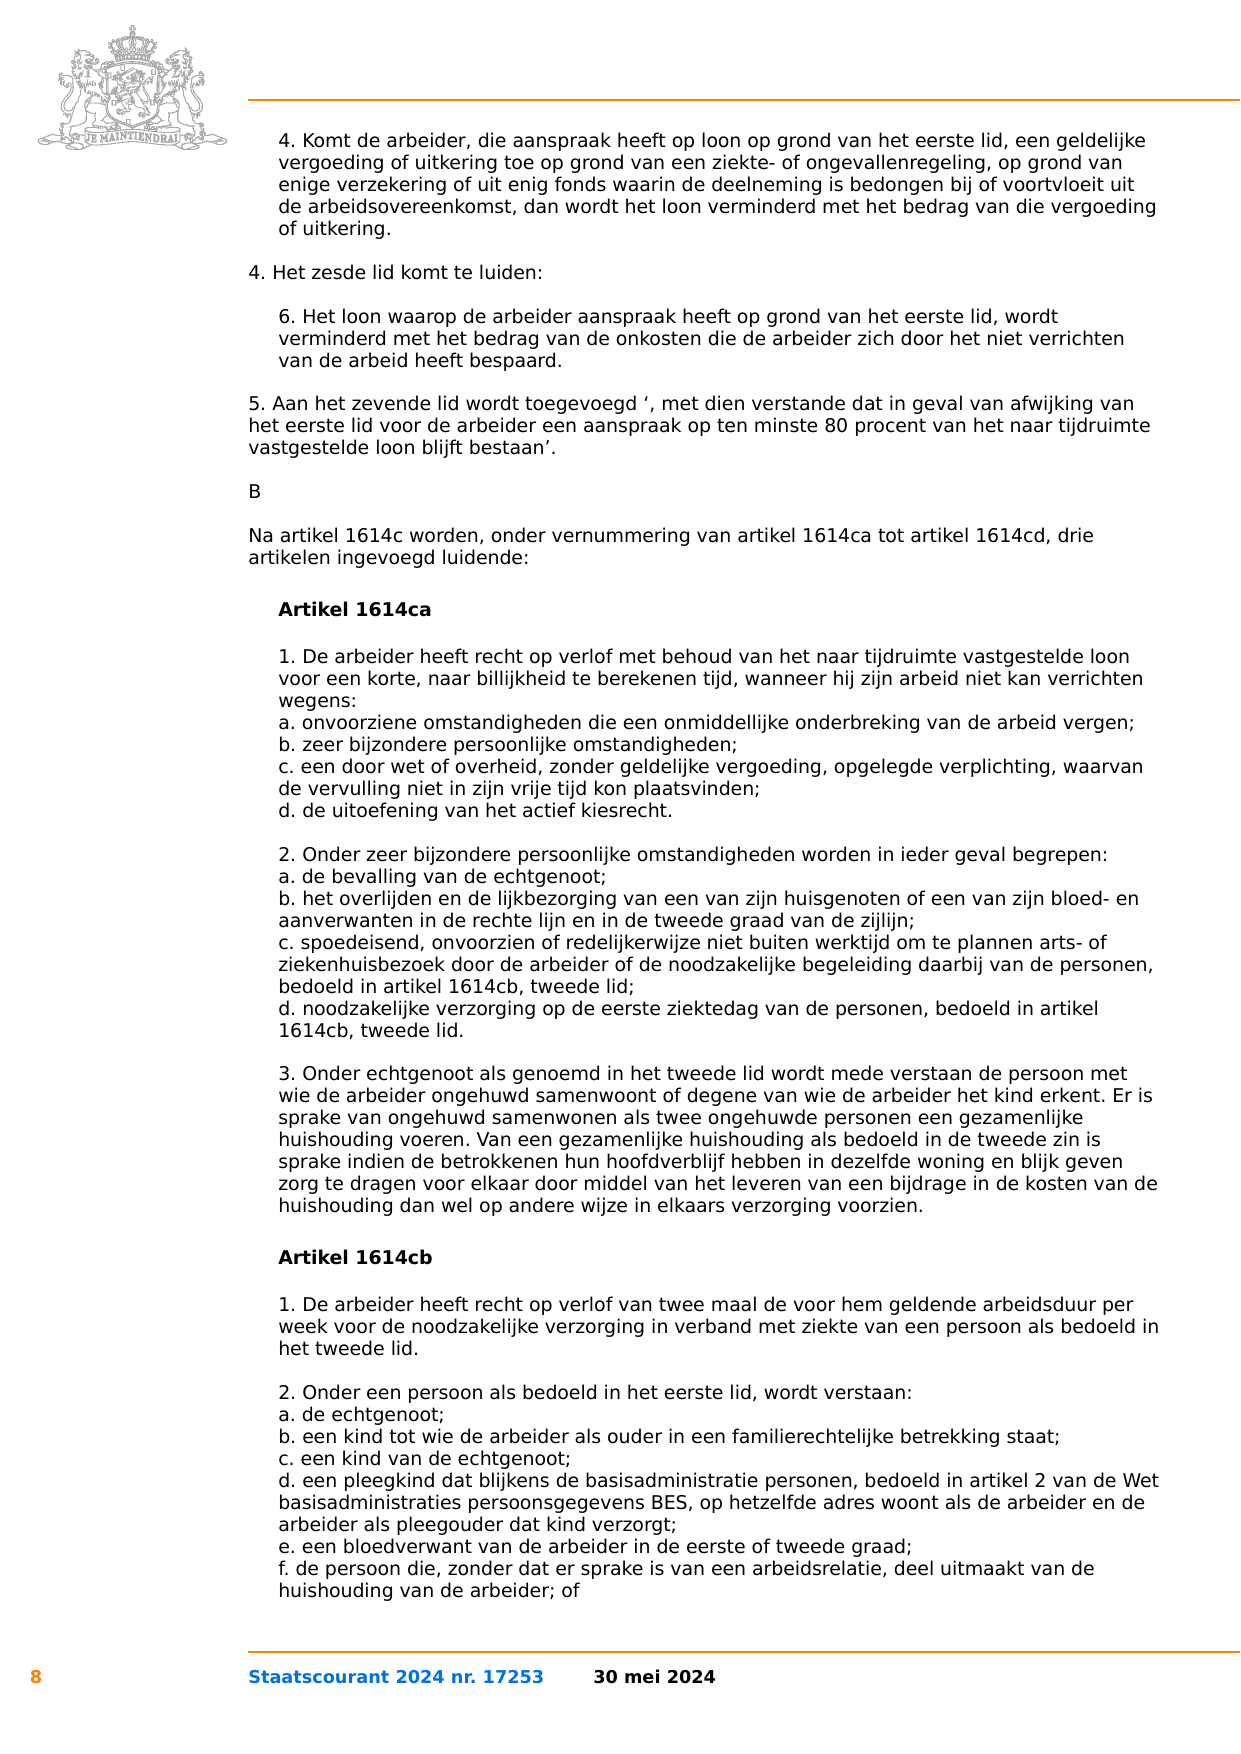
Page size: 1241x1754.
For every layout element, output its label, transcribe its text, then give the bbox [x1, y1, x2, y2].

text 2. Onder zeer bijzondere persoonlijke omstandigheden worden in ieder geval begrepen: [278, 844, 1163, 866]
text c. een door wet of overheid, zonder geldelijke vergoeding, opgelegde verplichting, waarvan de vervulling niet in zijn vrije tijd kon plaatsvinden; [278, 756, 1163, 800]
text c. spoedeisend, onvoorzien of redelijkerwijze niet buiten werktijd om te plannen arts- of ziekenhuisbezoek door de arbeider of de noodzakelijke begeleiding daarbij van de personen, bedoeld in artikel 1614cb, tweede lid; [278, 932, 1163, 997]
text 4. Komt de arbeider, die aanspraak heeft op loon op grond van het eerste lid, een geldelijke vergoeding of uitkering toe op grond van een ziekte- of ongevallenregeling, op grond van enige verzekering of uit enig fonds waarin de deelneming is bedongen bij of voortvloeit uit de arbeidsovereenkomst, dan wordt het loon verminderd met het bedrag van die vergoeding of uitkering. [278, 130, 1163, 240]
text B [248, 481, 1163, 503]
subtitle Artikel 1614ca [278, 599, 1163, 621]
text b. het overlijden en de lijkbezorging van een van zijn huisgenoten of een van zijn bloed- en aanverwanten in de rechte lijn en in de tweede graad van de zijlijn; [278, 888, 1163, 932]
text a. de echtgenoot; [278, 1404, 1163, 1426]
text 1. De arbeider heeft recht op verlof van twee maal de voor hem geldende arbeidsduur per week voor de noodzakelijke verzorging in verband met ziekte van een persoon als bedoeld in het tweede lid. [278, 1294, 1163, 1360]
text a. de bevalling van de echtgenoot; [278, 866, 1163, 888]
text e. een bloedverwant van de arbeider in de eerste of tweede graad; [278, 1536, 1163, 1558]
text Na artikel 1614c worden, onder vernummering van artikel 1614ca tot artikel 1614cd, drie artikelen ingevoegd luidende: [248, 525, 1163, 569]
text 3. Onder echtgenoot als genoemd in het tweede lid wordt mede verstaan de persoon met wie de arbeider ongehuwd samenwoont of degene van wie de arbeider het kind erkent. Er is sprake van ongehuwd samenwonen als twee ongehuwde personen een gezamenlijke huishouding voeren. Van een gezamenlijke huishouding als bedoeld in de tweede zin is sprake indien de betrokkenen hun hoofdverblijf hebben in dezelfde woning en blijk geven zorg te dragen voor elkaar door middel van het leveren van een bijdrage in de kosten van de huishouding dan wel op andere wijze in elkaars verzorging voorzien. [278, 1063, 1163, 1217]
text 1. De arbeider heeft recht op verlof met behoud van het naar tijdruimte vastgestelde loon voor een korte, naar billijkheid te berekenen tijd, wanneer hij zijn arbeid niet kan verrichten wegens: [278, 646, 1163, 712]
text c. een kind van de echtgenoot; [278, 1448, 1163, 1470]
text f. de persoon die, zonder dat er sprake is van een arbeidsrelatie, deel uitmaakt van de huishouding van de arbeider; of [278, 1558, 1163, 1602]
text b. een kind tot wie de arbeider als ouder in een familierechtelijke betrekking staat; [278, 1426, 1163, 1448]
picture [38, 25, 227, 150]
text 6. Het loon waarop de arbeider aanspraak heeft op grond van het eerste lid, wordt verminderd met het bedrag van de onkosten die de arbeider zich door het niet verrichten van de arbeid heeft bespaard. [278, 306, 1163, 371]
text 2. Onder een persoon als bedoeld in het eerste lid, wordt verstaan: [278, 1382, 1163, 1404]
text d. noodzakelijke verzorging op de eerste ziektedag van de personen, bedoeld in artikel 1614cb, tweede lid. [278, 997, 1163, 1041]
text 5. Aan het zevende lid wordt toegevoegd ‘, met dien verstande dat in geval van afwijking van het eerste lid voor de arbeider een aanspraak op ten minste 80 procent van het naar tijdruimte vastgestelde loon blijft bestaan’. [248, 393, 1163, 459]
subtitle Artikel 1614cb [278, 1247, 1163, 1269]
text d. de uitoefening van het actief kiesrecht. [278, 800, 1163, 822]
text a. onvoorziene omstandigheden die een onmiddellijke onderbreking van de arbeid vergen; [278, 712, 1163, 734]
text b. zeer bijzondere persoonlijke omstandigheden; [278, 734, 1163, 756]
text 4. Het zesde lid komt te luiden: [248, 262, 1163, 284]
text d. een pleegkind dat blijkens de basisadministratie personen, bedoeld in artikel 2 van de Wet basisadministraties persoonsgegevens BES, op hetzelfde adres woont als de arbeider en de arbeider als pleegouder dat kind verzorgt; [278, 1470, 1163, 1536]
